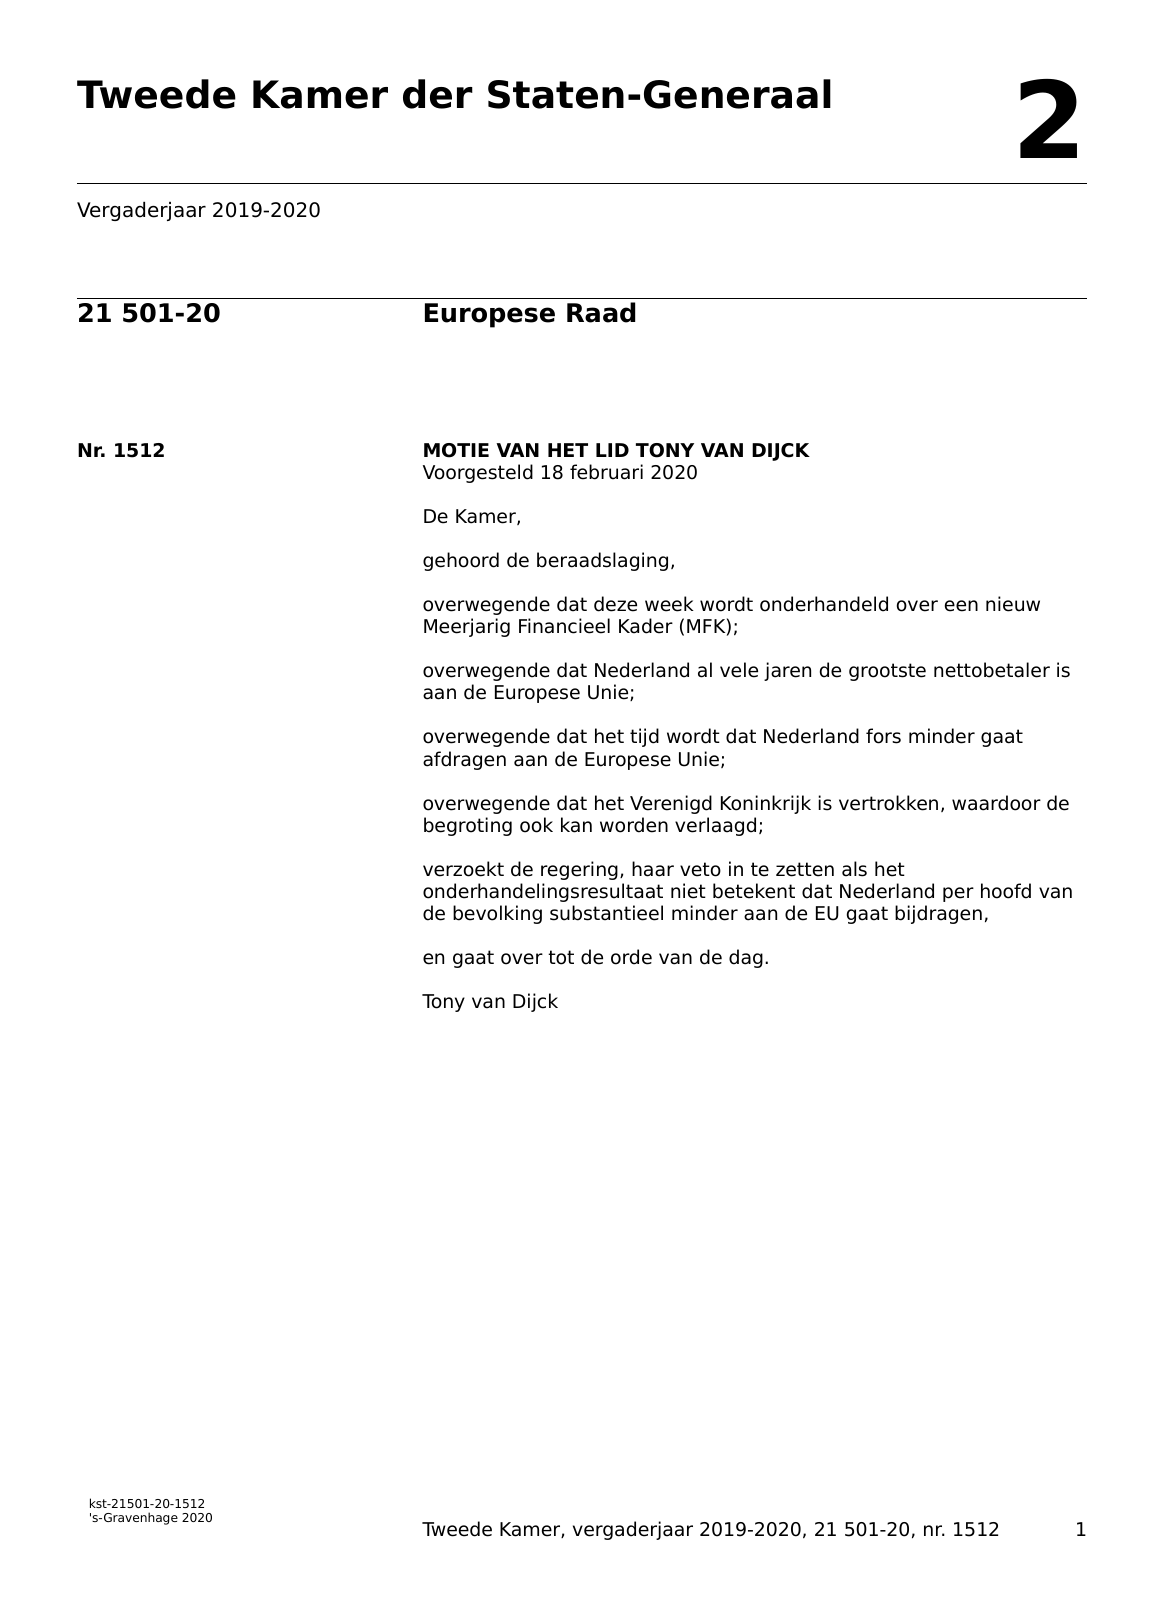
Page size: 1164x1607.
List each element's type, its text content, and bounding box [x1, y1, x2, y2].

text verzoekt de regering, haar veto in te zetten als het onderhandelingsresultaat niet betekent dat Nederland per hoofd van de bevolking substantieel minder aan de EU gaat bijdragen, [422, 859, 1087, 925]
text kst-21501-20-1512 [88, 1497, 323, 1511]
table_header Tweede Kamer der Staten-Generaal [77, 59, 886, 183]
text De Kamer, [422, 506, 1087, 528]
table_cell Vergaderjaar 2019-2020 [77, 184, 1087, 298]
text overwegende dat deze week wordt onderhandeld over een nieuw Meerjarig Financieel Kader (MFK); [422, 594, 1087, 638]
text overwegende dat het Verenigd Koninkrijk is vertrokken, waardoor de begroting ook kan worden verlaagd; [422, 793, 1087, 837]
text overwegende dat Nederland al vele jaren de grootste nettobetaler is aan de Europese Unie; [422, 660, 1087, 704]
text 's-Gravenhage 2020 [88, 1511, 323, 1525]
text Voorgesteld 18 februari 2020 [422, 462, 1087, 484]
text Tony van Dijck [422, 991, 1087, 1013]
table_header 2 [886, 59, 1087, 183]
text overwegende dat het tijd wordt dat Nederland fors minder gaat afdragen aan de Europese Unie; [422, 726, 1087, 770]
subtitle Nr. 1512 MOTIE VAN HET LID TONY VAN DIJCK [77, 440, 1087, 462]
subtitle 21 501-20 Europese Raad [77, 299, 1087, 329]
text gehoord de beraadslaging, [422, 550, 1087, 572]
text en gaat over tot de orde van de dag. [422, 947, 1087, 969]
